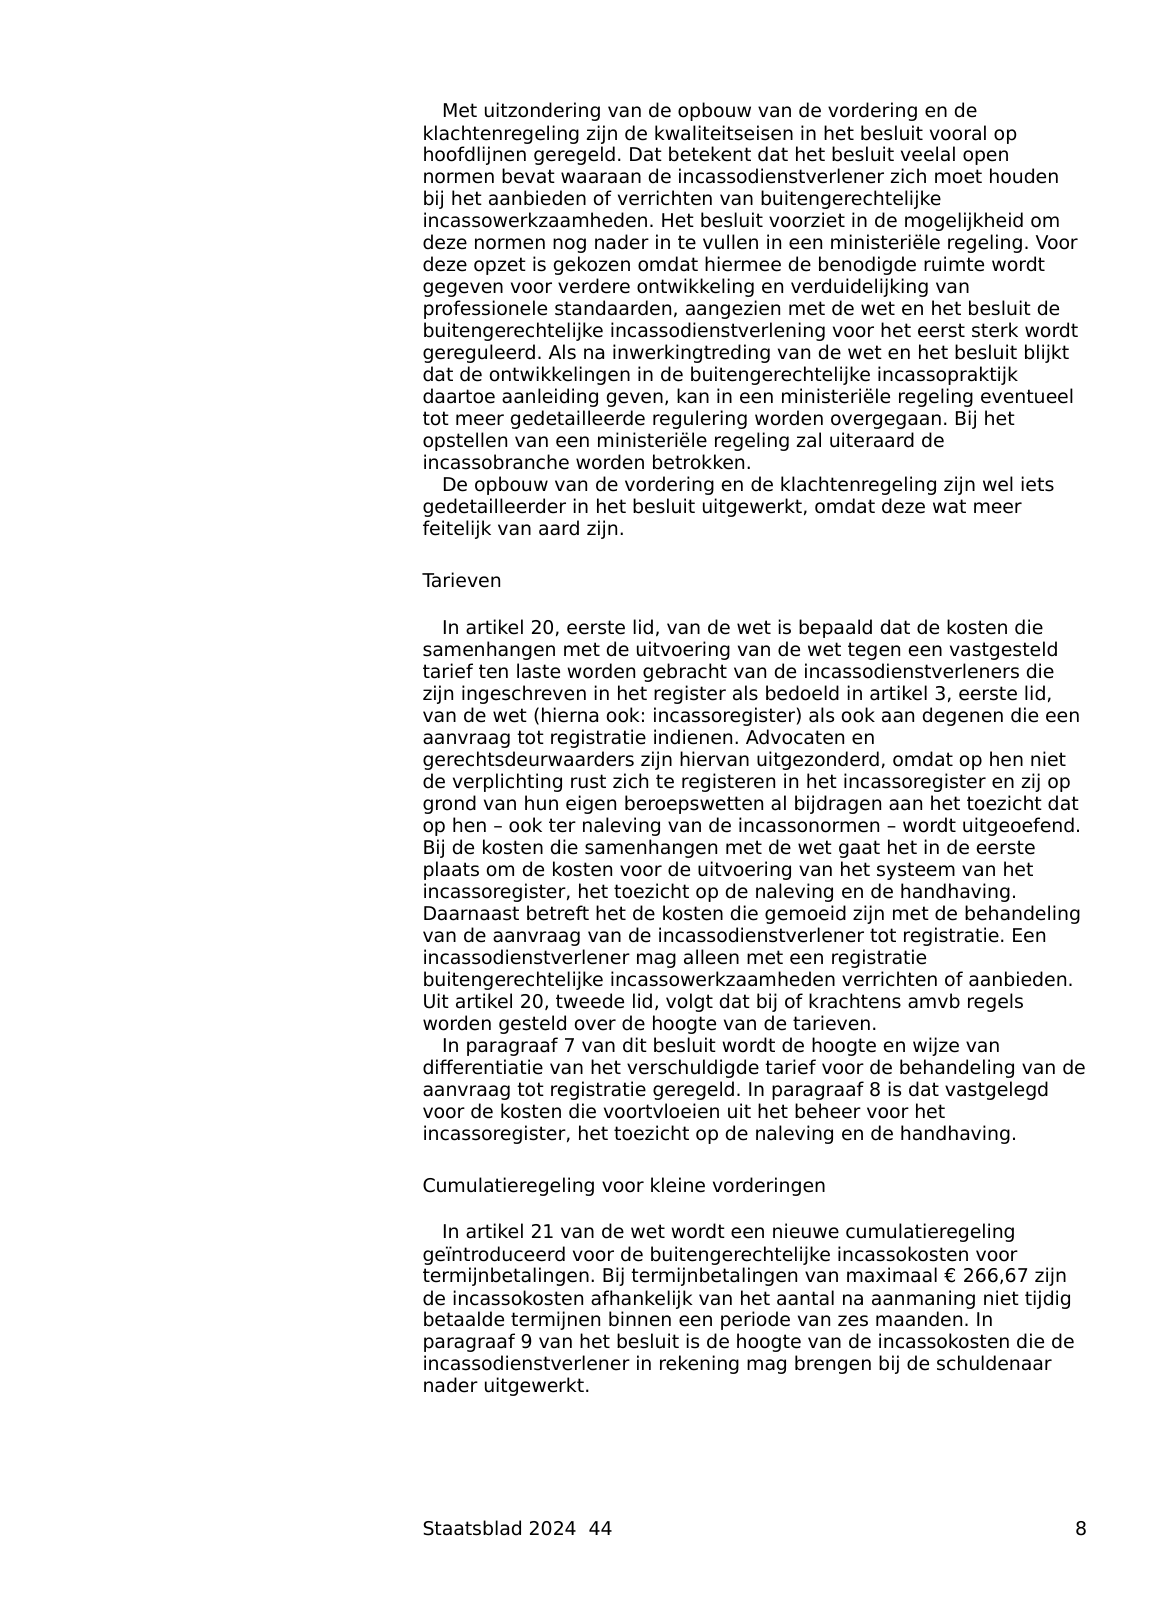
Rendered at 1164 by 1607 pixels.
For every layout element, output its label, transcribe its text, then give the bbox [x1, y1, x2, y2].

subtitle Tarieven [422, 570, 1087, 592]
text In paragraaf 7 van dit besluit wordt de hoogte en wijze van differentiatie van het verschuldigde tarief voor de behandeling van de aanvraag tot registratie geregeld. In paragraaf 8 is dat vastgelegd voor de kosten die voortvloeien uit het beheer voor het incassoregister, het toezicht op de naleving en de handhaving. [422, 1034, 1087, 1144]
text In artikel 21 van de wet wordt een nieuwe cumulatieregeling geïntroduceerd voor de buitengerechtelijke incassokosten voor termijnbetalingen. Bij termijnbetalingen van maximaal € 266,67 zijn de incassokosten afhankelijk van het aantal na aanmaning niet tijdig betaalde termijnen binnen een periode van zes maanden. In paragraaf 9 van het besluit is de hoogte van de incassokosten die de incassodienstverlener in rekening mag brengen bij de schuldenaar nader uitgewerkt. [422, 1221, 1087, 1397]
text Met uitzondering van de opbouw van de vordering en de klachtenregeling zijn de kwaliteitseisen in het besluit vooral op hoofdlijnen geregeld. Dat betekent dat het besluit veelal open normen bevat waaraan de incassodienstverlener zich moet houden bij het aanbieden of verrichten van buitengerechtelijke incassowerkzaamheden. Het besluit voorziet in de mogelijkheid om deze normen nog nader in te vullen in een ministeriële regeling. Voor deze opzet is gekozen omdat hiermee de benodigde ruimte wordt gegeven voor verdere ontwikkeling en verduidelijking van professionele standaarden, aangezien met de wet en het besluit de buitengerechtelijke incassodienstverlening voor het eerst sterk wordt gereguleerd. Als na inwerkingtreding van de wet en het besluit blijkt dat de ontwikkelingen in de buitengerechtelijke incassopraktijk daartoe aanleiding geven, kan in een ministeriële regeling eventueel tot meer gedetailleerde regulering worden overgegaan. Bij het opstellen van een ministeriële regeling zal uiteraard de incassobranche worden betrokken. [422, 100, 1087, 474]
text De opbouw van de vordering en de klachtenregeling zijn wel iets gedetailleerder in het besluit uitgewerkt, omdat deze wat meer feitelijk van aard zijn. [422, 474, 1087, 540]
text In artikel 20, eerste lid, van de wet is bepaald dat de kosten die samenhangen met de uitvoering van de wet tegen een vastgesteld tarief ten laste worden gebracht van de incassodienstverleners die zijn ingeschreven in het register als bedoeld in artikel 3, eerste lid, van de wet (hierna ook: incassoregister) als ook aan degenen die een aanvraag tot registratie indienen. Advocaten en gerechtsdeurwaarders zijn hiervan uitgezonderd, omdat op hen niet de verplichting rust zich te registeren in het incassoregister en zij op grond van hun eigen beroepswetten al bijdragen aan het toezicht dat op hen – ook ter naleving van de incassonormen – wordt uitgeoefend. Bij de kosten die samenhangen met de wet gaat het in de eerste plaats om de kosten voor de uitvoering van het systeem van het incassoregister, het toezicht op de naleving en de handhaving. Daarnaast betreft het de kosten die gemoeid zijn met de behandeling van de aanvraag van de incassodienstverlener tot registratie. Een incassodienstverlener mag alleen met een registratie buitengerechtelijke incassowerkzaamheden verrichten of aanbieden. Uit artikel 20, tweede lid, volgt dat bij of krachtens amvb regels worden gesteld over de hoogte van de tarieven. [422, 617, 1087, 1034]
subtitle Cumulatieregeling voor kleine vorderingen [422, 1174, 1087, 1196]
